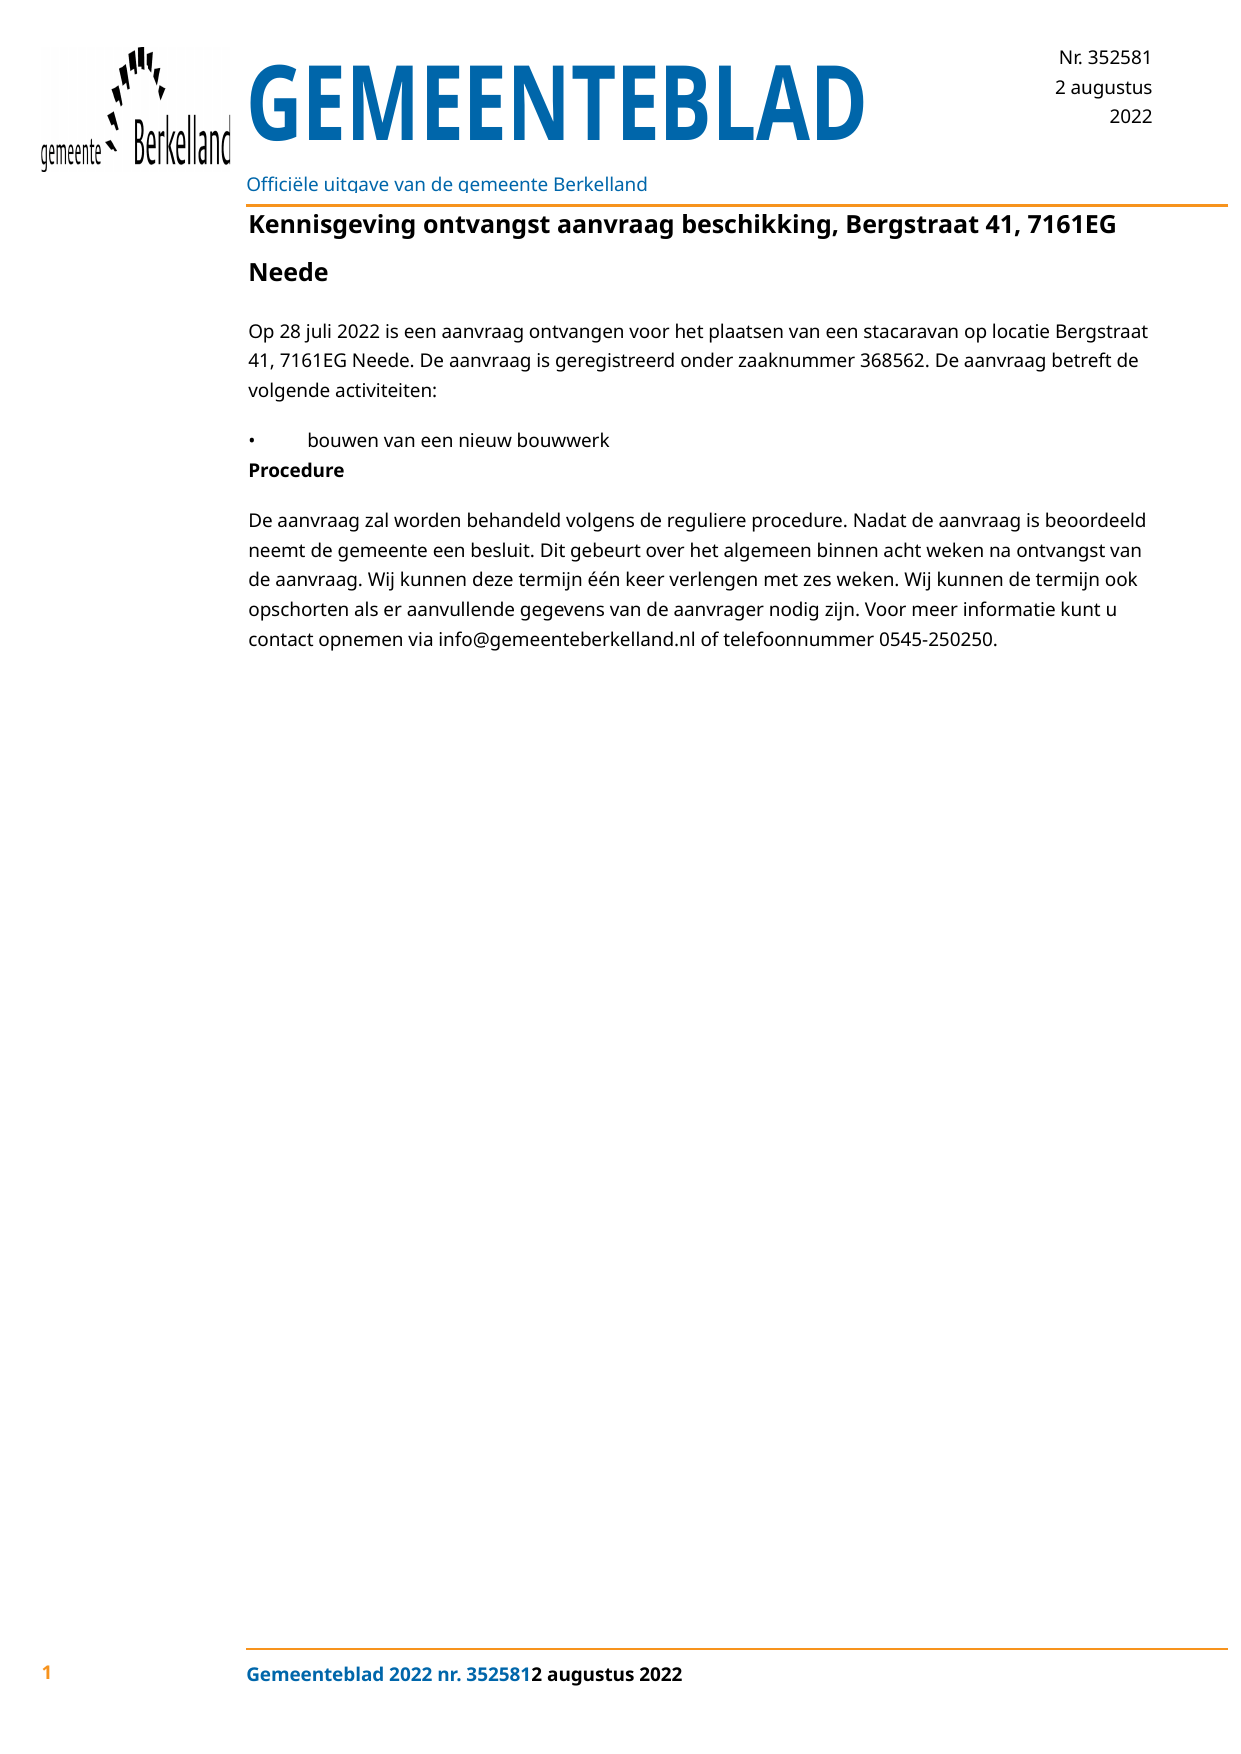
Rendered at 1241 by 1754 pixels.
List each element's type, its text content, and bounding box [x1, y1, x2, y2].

text Procedure [248, 457, 1152, 483]
text Op 28 juli 2022 is een aanvraag ontvangen voor het plaatsen van een stacaravan op locatie Bergstraat 41, 7161EG Neede. De aanvraag is geregistreerd onder zaaknummer 368562. De aanvraag betreft de volgende activiteiten: [248, 318, 1152, 403]
text Kennisgeving ontvangst aanvraag beschikking, Bergstraat 41, 7161EG Neede [248, 207, 1152, 288]
picture [41, 47, 231, 172]
text De aanvraag zal worden behandeld volgens de reguliere procedure. Nadat de aanvraag is beoordeeld neemt de gemeente een besluit. Dit gebeurt over het algemeen binnen acht weken na ontvangst van de aanvraag. Wij kunnen deze termijn één keer verlengen met zes weken. Wij kunnen de termijn ook opschorten als er aanvullende gegevens van de aanvrager nodig zijn. Voor meer informatie kunt u contact opnemen via info@gemeenteberkelland.nl of telefoonnummer 0545-250250. [248, 507, 1152, 652]
list bouwen van een nieuw bouwwerk [248, 427, 1152, 453]
